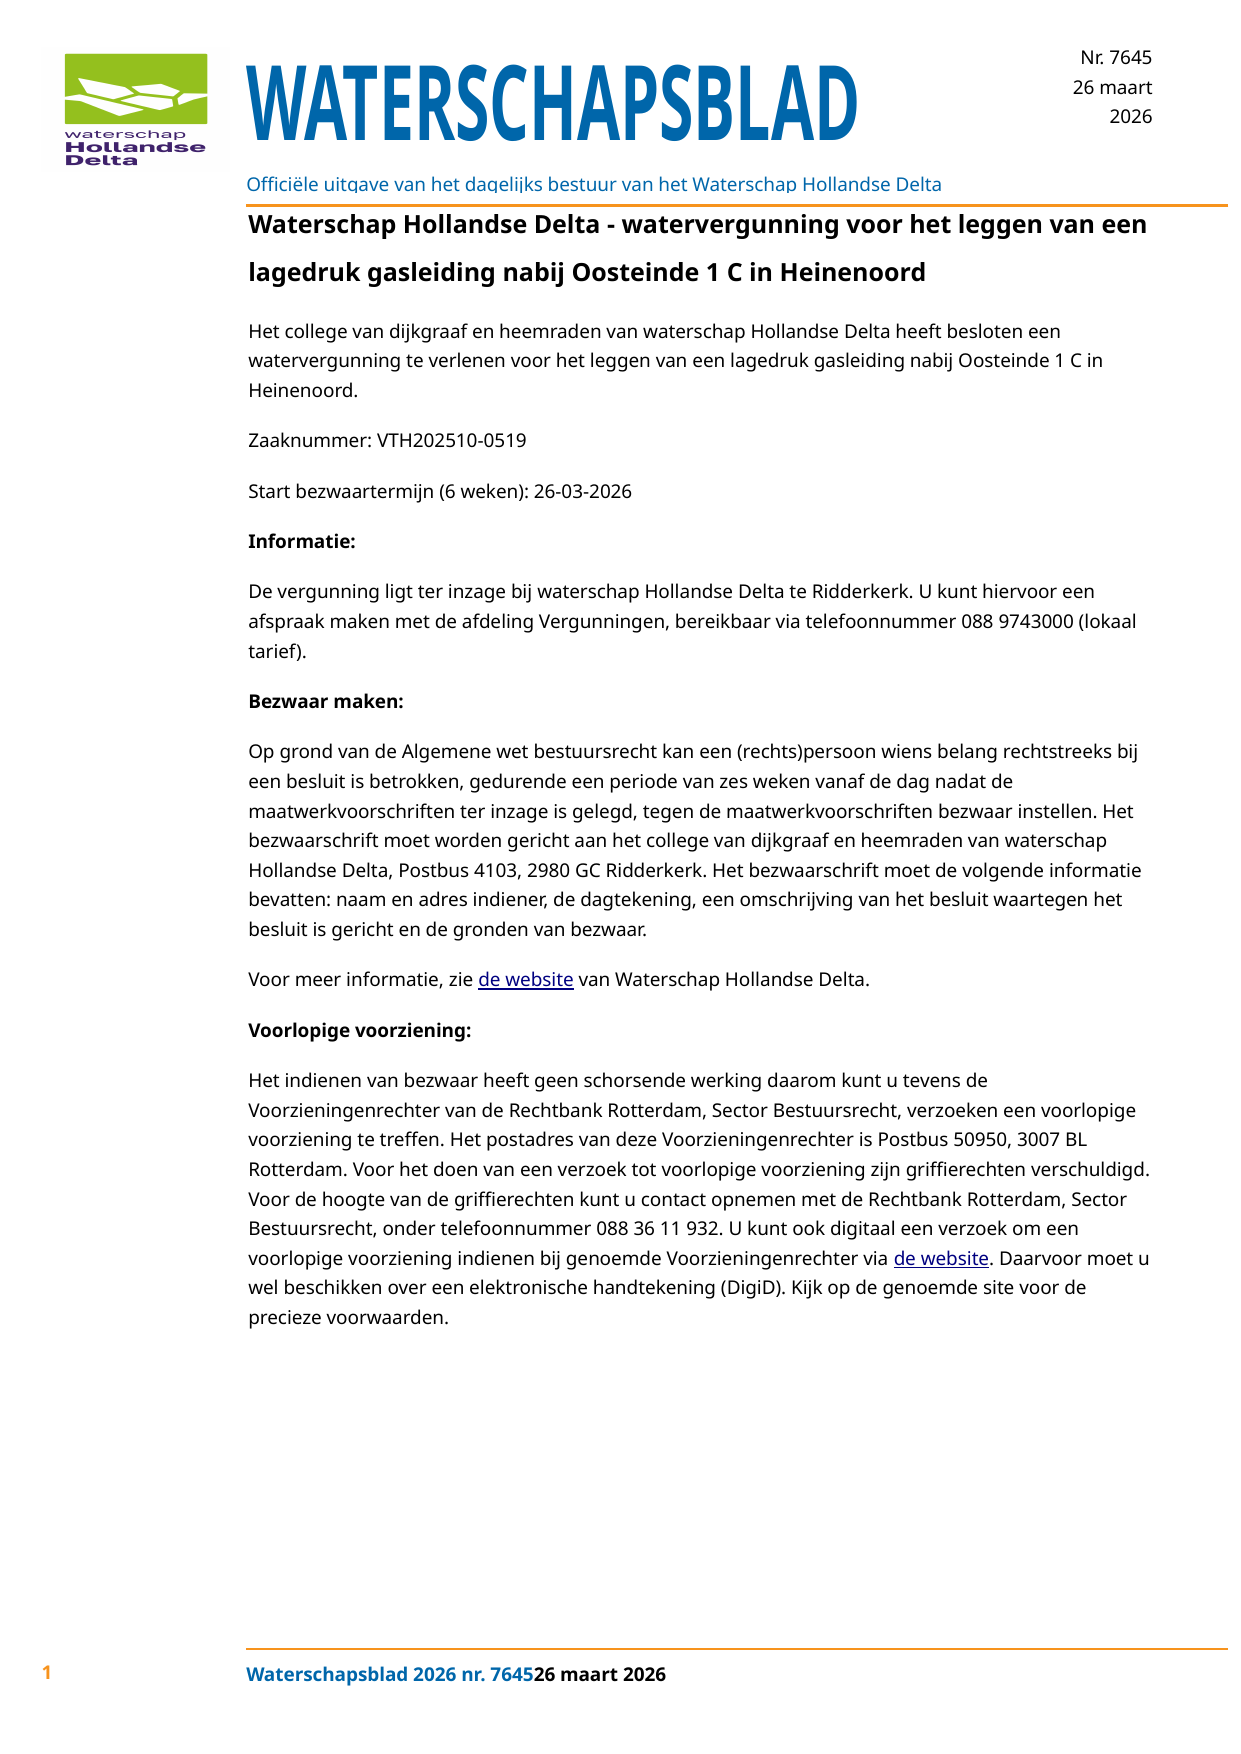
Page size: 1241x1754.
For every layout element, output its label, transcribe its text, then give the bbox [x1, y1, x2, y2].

text Voorlopige voorziening: [248, 1017, 1152, 1043]
text Bezwaar maken: [248, 688, 1152, 714]
text Waterschap Hollandse Delta - watervergunning voor het leggen van een lagedruk gasleiding nabij Oosteinde 1 C in Heinenoord [248, 207, 1152, 288]
text Informatie: [248, 528, 1152, 554]
text Start bezwaartermijn (6 weken): 26-03-2026 [248, 478, 1152, 504]
text Zaaknummer: VTH202510-0519 [248, 427, 1152, 453]
text Het college van dijkgraaf en heemraden van waterschap Hollandse Delta heeft besloten een watervergunning te verlenen voor het leggen van een lagedruk gasleiding nabij Oosteinde 1 C in Heinenoord. [248, 318, 1152, 403]
text Op grond van de Algemene wet bestuursrecht kan een (rechts)persoon wiens belang rechtstreeks bij een besluit is betrokken, gedurende een periode van zes weken vanaf de dag nadat de maatwerkvoorschriften ter inzage is gelegd, tegen de maatwerkvoorschriften bezwaar instellen. Het bezwaarschrift moet worden gericht aan het college van dijkgraaf en heemraden van waterschap Hollandse Delta, Postbus 4103, 2980 GC Ridderkerk. Het bezwaarschrift moet de volgende informatie bevatten: naam en adres indiener, de dagtekening, een omschrijving van het besluit waartegen het besluit is gericht en de gronden van bezwaar. [248, 739, 1152, 942]
picture [41, 47, 231, 172]
text Voor meer informatie, zie de website van Waterschap Hollandse Delta. [248, 967, 1152, 992]
text De vergunning ligt ter inzage bij waterschap Hollandse Delta te Ridderkerk. U kunt hiervoor een afspraak maken met de afdeling Vergunningen, bereikbaar via telefoonnummer 088 9743000 (lokaal tarief). [248, 579, 1152, 664]
text Het indienen van bezwaar heeft geen schorsende werking daarom kunt u tevens de Voorzieningenrechter van de Rechtbank Rotterdam, Sector Bestuursrecht, verzoeken een voorlopige voorziening te treffen. Het postadres van deze Voorzieningenrechter is Postbus 50950, 3007 BL Rotterdam. Voor het doen van een verzoek tot voorlopige voorziening zijn griffierechten verschuldigd. Voor de hoogte van de griffierechten kunt u contact opnemen met de Rechtbank Rotterdam, Sector Bestuursrecht, onder telefoonnummer 088 36 11 932. U kunt ook digitaal een verzoek om een voorlopige voorziening indienen bij genoemde Voorzieningenrechter via de website. Daarvoor moet u wel beschikken over een elektronische handtekening (DigiD). Kijk op de genoemde site voor de precieze voorwaarden. [248, 1067, 1152, 1330]
